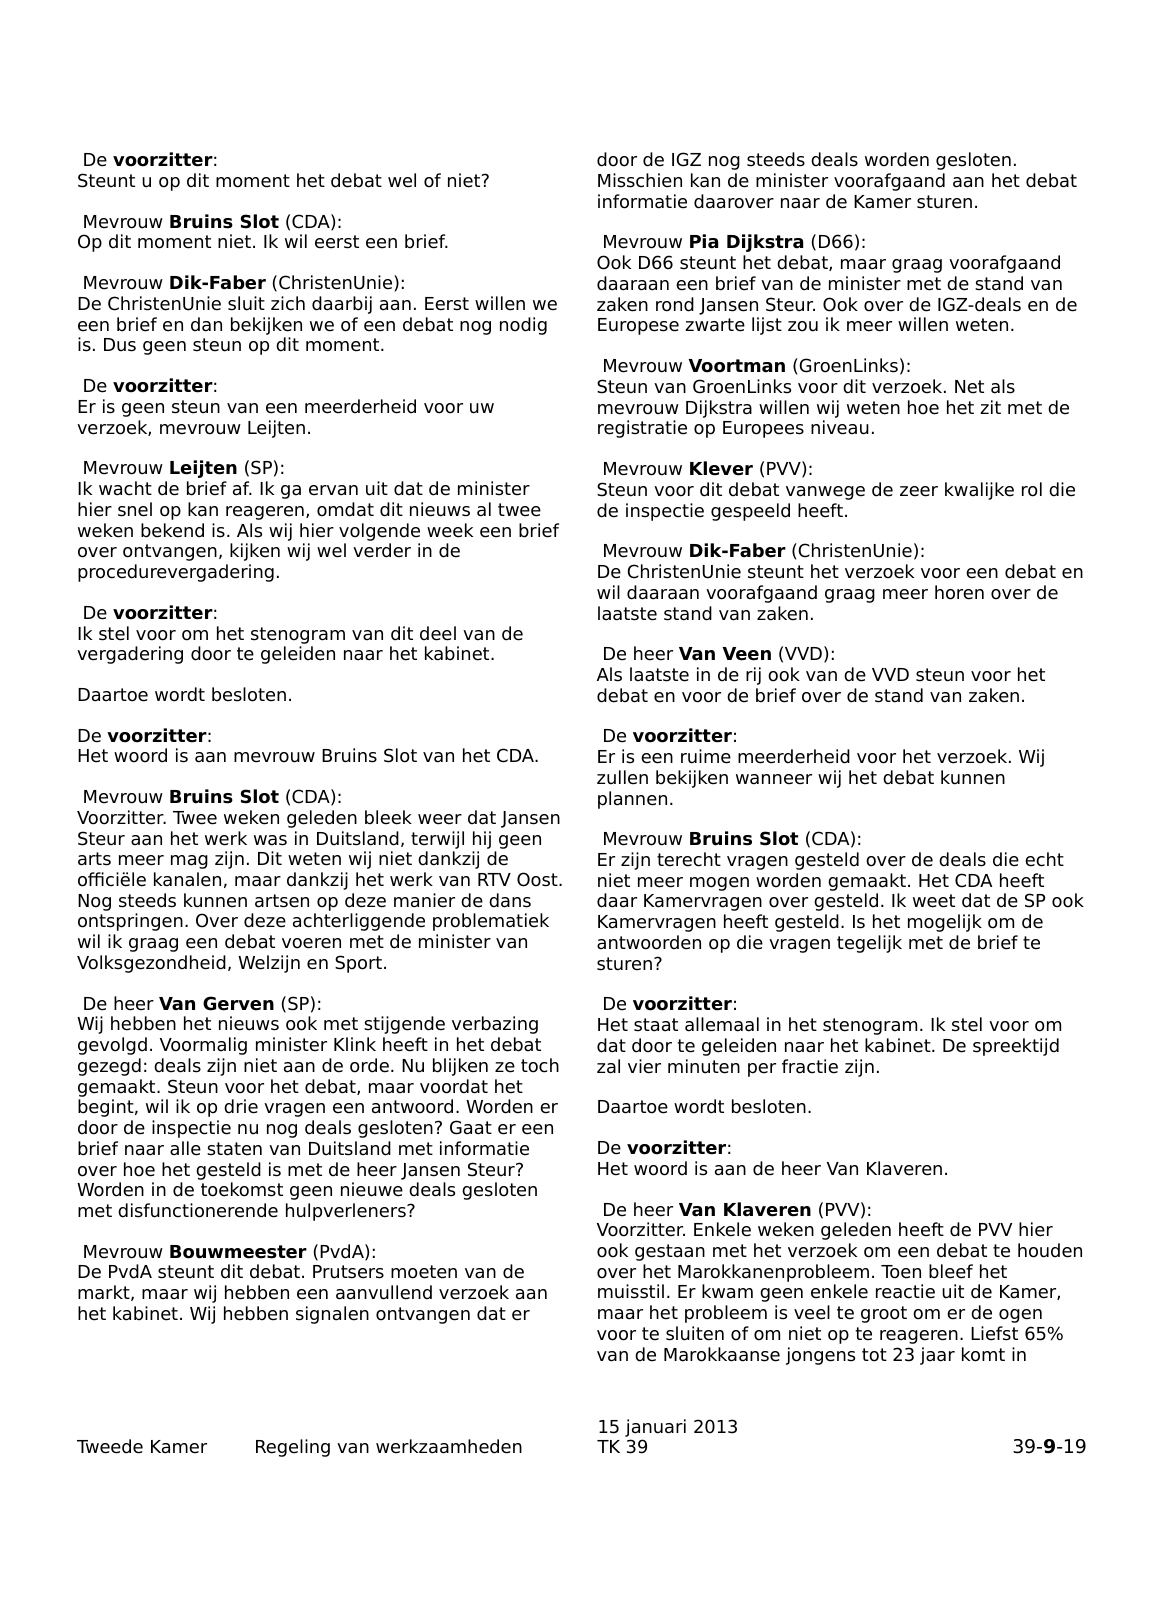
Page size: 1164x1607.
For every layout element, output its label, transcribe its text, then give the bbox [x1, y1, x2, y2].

text De voorzitter: [596, 994, 1087, 1015]
text De ChristenUnie sluit zich daarbij aan. Eerst willen we een brief en dan bekijken we of een debat nog nodig is. Dus geen steun op dit moment. [77, 294, 567, 356]
text De voorzitter: [596, 726, 1087, 747]
text Voorzitter. Twee weken geleden bleek weer dat Jansen Steur aan het werk was in Duitsland, terwijl hij geen arts meer mag zijn. Dit weten wij niet dankzij de officiële kanalen, maar dankzij het werk van RTV Oost. Nog steeds kunnen artsen op deze manier de dans ontspringen. Over deze achterliggende problematiek wil ik graag een debat voeren met de minister van Volksgezondheid, Welzijn en Sport. [77, 808, 567, 973]
text Daartoe wordt besloten. [77, 685, 567, 706]
text Mevrouw Pia Dijkstra (D66): [596, 232, 1087, 253]
text Mevrouw Dik-Faber (ChristenUnie): [77, 273, 567, 294]
text De heer Van Klaveren (PVV): [596, 1199, 1087, 1220]
text Ik stel voor om het stenogram van dit deel van de vergadering door te geleiden naar het kabinet. [77, 623, 567, 665]
text Als laatste in de rij ook van de VVD steun voor het debat en voor de brief over de stand van zaken. [596, 665, 1087, 706]
text Mevrouw Dik-Faber (ChristenUnie): [596, 541, 1087, 562]
text Steun voor dit debat vanwege de zeer kwalijke rol die de inspectie gespeeld heeft. [596, 480, 1087, 521]
text Er zijn terecht vragen gesteld over de deals die echt niet meer mogen worden gemaakt. Het CDA heeft daar Kamervragen over gesteld. Ik weet dat de SP ook Kamervragen heeft gesteld. Is het mogelijk om de antwoorden op die vragen tegelijk met de brief te sturen? [596, 850, 1087, 974]
text Wij hebben het nieuws ook met stijgende verbazing gevolgd. Voormalig minister Klink heeft in het debat gezegd: deals zijn niet aan de orde. Nu blijken ze toch gemaakt. Steun voor het debat, maar voordat het begint, wil ik op drie vragen een antwoord. Worden er door de inspectie nu nog deals gesloten? Gaat er een brief naar alle staten van Duitsland met informatie over hoe het gesteld is met de heer Jansen Steur? Worden in de toekomst geen nieuwe deals gesloten met disfunctionerende hulpverleners? [77, 1014, 567, 1222]
text De PvdA steunt dit debat. Prutsers moeten van de markt, maar wij hebben een aanvullend verzoek aan het kabinet. Wij hebben signalen ontvangen dat er [77, 1262, 567, 1324]
text door de IGZ nog steeds deals worden gesloten. Misschien kan de minister voorafgaand aan het debat informatie daarover naar de Kamer sturen. [596, 150, 1087, 212]
text De voorzitter: [77, 726, 567, 746]
text Mevrouw Klever (PVV): [596, 459, 1087, 480]
text Ik wacht de brief af. Ik ga ervan uit dat de minister hier snel op kan reageren, omdat dit nieuws al twee weken bekend is. Als wij hier volgende week een brief over ontvangen, kijken wij wel verder in de procedurevergadering. [77, 479, 567, 583]
text Ook D66 steunt het debat, maar graag voorafgaand daaraan een brief van de minister met de stand van zaken rond Jansen Steur. Ook over de IGZ-deals en de Europese zwarte lijst zou ik meer willen weten. [596, 253, 1087, 336]
text Mevrouw Bruins Slot (CDA): [596, 829, 1087, 850]
text De voorzitter: [77, 603, 567, 623]
text De ChristenUnie steunt het verzoek voor een debat en wil daaraan voorafgaand graag meer horen over de laatste stand van zaken. [596, 562, 1087, 624]
text Er is geen steun van een meerderheid voor uw verzoek, mevrouw Leijten. [77, 397, 567, 438]
text Mevrouw Bruins Slot (CDA): [77, 787, 567, 808]
text Voorzitter. Enkele weken geleden heeft de PVV hier ook gestaan met het verzoek om een debat te houden over het Marokkanenprobleem. Toen bleef het muisstil. Er kwam geen enkele reactie uit de Kamer, maar het probleem is veel te groot om er de ogen voor te sluiten of om niet op te reageren. Liefst 65% van de Marokkaanse jongens tot 23 jaar komt in [596, 1220, 1087, 1365]
text De voorzitter: [77, 150, 567, 171]
text Het woord is aan de heer Van Klaveren. [596, 1159, 1087, 1179]
text De voorzitter: [596, 1138, 1087, 1159]
text De heer Van Veen (VVD): [596, 644, 1087, 665]
text Op dit moment niet. Ik wil eerst een brief. [77, 232, 567, 253]
text Het staat allemaal in het stenogram. Ik stel voor om dat door te geleiden naar het kabinet. De spreektijd zal vier minuten per fractie zijn. [596, 1015, 1087, 1077]
text Mevrouw Voortman (GroenLinks): [596, 356, 1087, 377]
text Er is een ruime meerderheid voor het verzoek. Wij zullen bekijken wanneer wij het debat kunnen plannen. [596, 747, 1087, 809]
text Mevrouw Bruins Slot (CDA): [77, 212, 567, 232]
text Steunt u op dit moment het debat wel of niet? [77, 171, 567, 192]
text Mevrouw Bouwmeester (PvdA): [77, 1242, 567, 1262]
text Mevrouw Leijten (SP): [77, 458, 567, 479]
text Het woord is aan mevrouw Bruins Slot van het CDA. [77, 746, 567, 767]
text Steun van GroenLinks voor dit verzoek. Net als mevrouw Dijkstra willen wij weten hoe het zit met de registratie op Europees niveau. [596, 377, 1087, 439]
text Daartoe wordt besloten. [596, 1097, 1087, 1118]
text De heer Van Gerven (SP): [77, 993, 567, 1014]
text De voorzitter: [77, 376, 567, 397]
